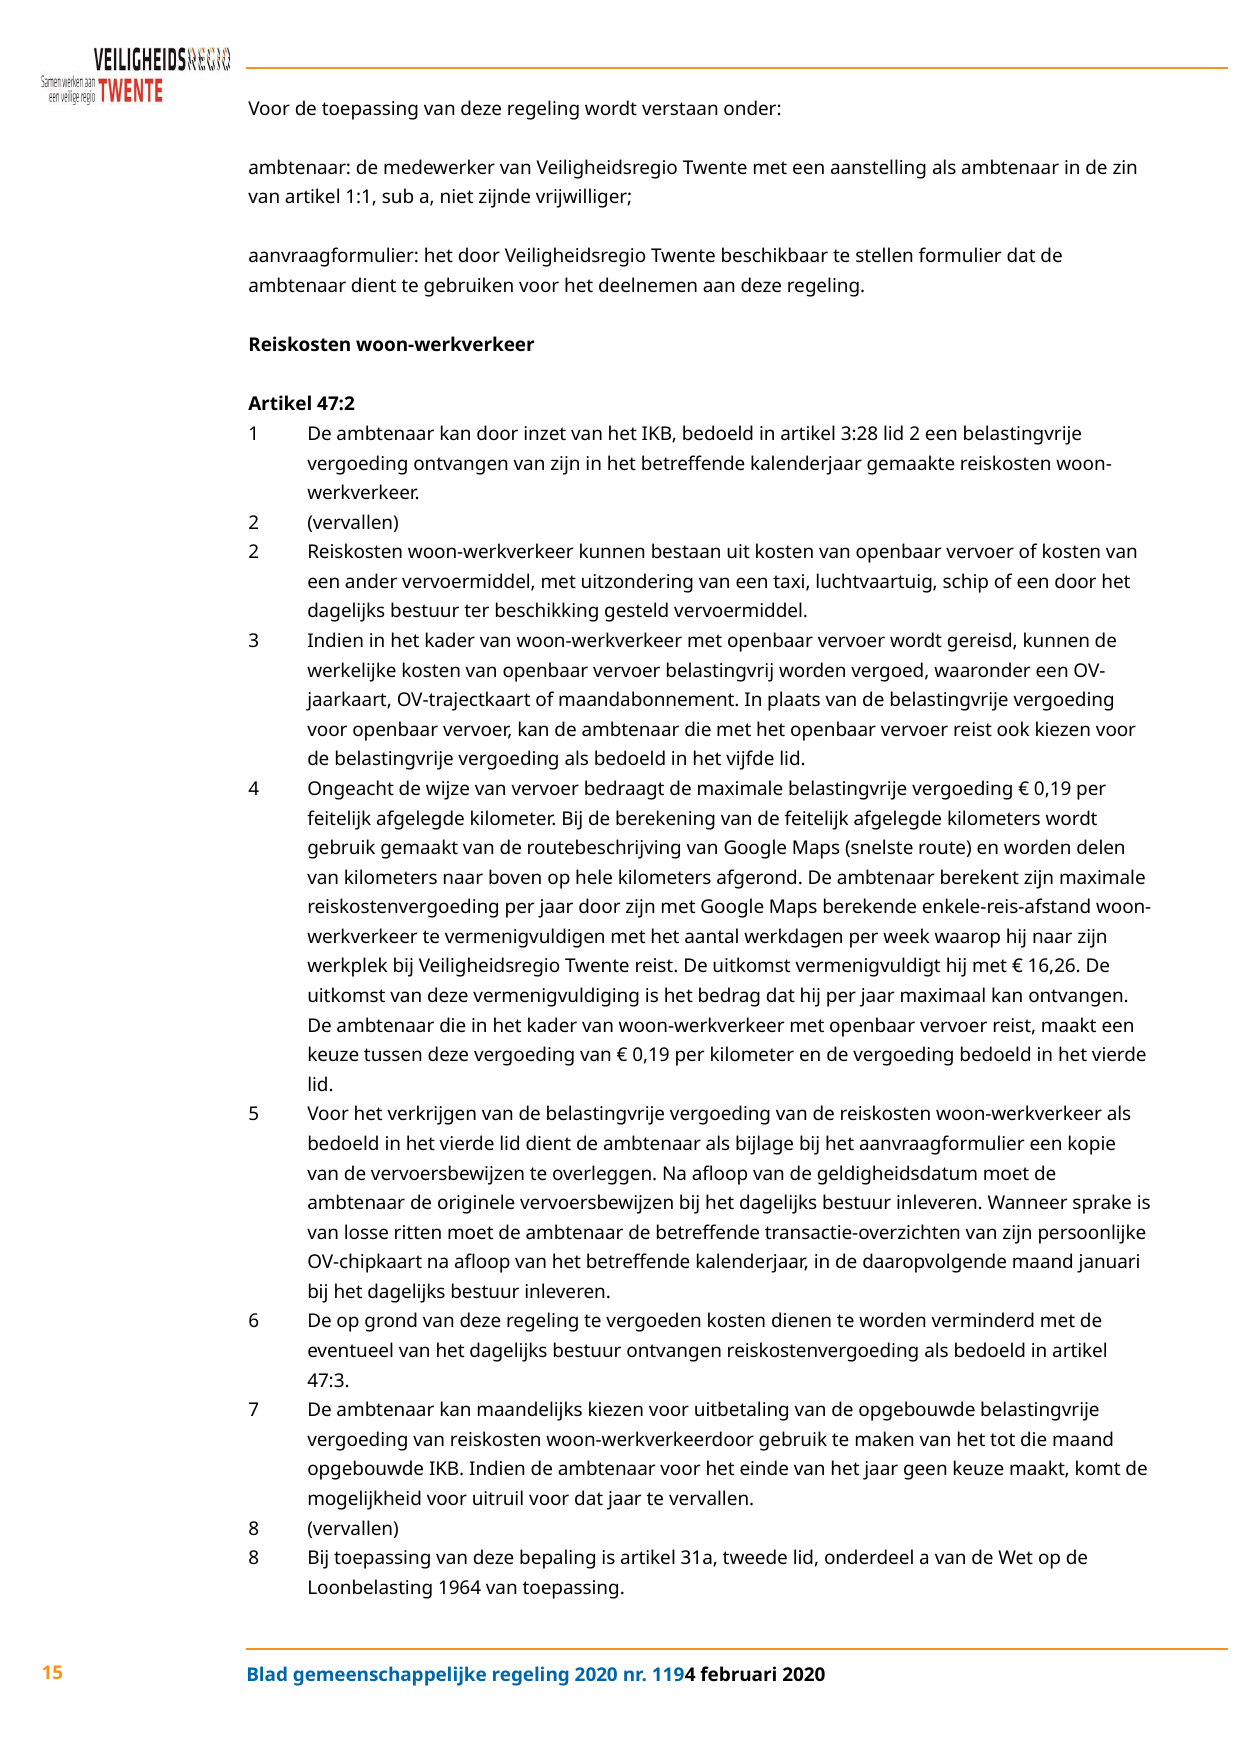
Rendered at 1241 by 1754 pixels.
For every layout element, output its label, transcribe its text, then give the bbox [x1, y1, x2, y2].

list Voor het verkrijgen van de belastingvrije vergoeding van de reiskosten woon-werkverkeer als bedoeld in het vierde lid dient de ambtenaar als bijlage bij het aanvraagformulier een kopie van de vervoersbewijzen te overleggen. Na afloop van de geldigheidsdatum moet de ambtenaar de originele vervoersbewijzen bij het dagelijks bestuur inleveren. Wanneer sprake is van losse ritten moet de ambtenaar de betreffende transactie-overzichten van zijn persoonlijke OV-chipkaart na afloop van het betreffende kalenderjaar, in de daaropvolgende maand januari bij het dagelijks bestuur inleveren. [248, 1101, 1152, 1304]
list (vervallen) [248, 1515, 1152, 1541]
list Ongeacht de wijze van vervoer bedraagt de maximale belastingvrije vergoeding € 0,19 per feitelijk afgelegde kilometer. Bij de berekening van de feitelijk afgelegde kilometers wordt gebruik gemaakt van de routebeschrijving van Google Maps (snelste route) en worden delen van kilometers naar boven op hele kilometers afgerond. De ambtenaar berekent zijn maximale reiskostenvergoeding per jaar door zijn met Google Maps berekende enkele-reis-afstand woon-werkverkeer te vermenigvuldigen met het aantal werkdagen per week waarop hij naar zijn werkplek bij Veiligheidsregio Twente reist. De uitkomst vermenigvuldigt hij met € 16,26. De uitkomst van deze vermenigvuldiging is het bedrag dat hij per jaar maximaal kan ontvangen. De ambtenaar die in het kader van woon-werkverkeer met openbaar vervoer reist, maakt een keuze tussen deze vergoeding van € 0,19 per kilometer en de vergoeding bedoeld in het vierde lid. [248, 775, 1152, 1097]
list De ambtenaar kan door inzet van het IKB, bedoeld in artikel 3:28 lid 2 een belastingvrije vergoeding ontvangen van zijn in het betreffende kalenderjaar gemaakte reiskosten woon-werkverkeer. [248, 420, 1152, 505]
list De ambtenaar kan maandelijks kiezen voor uitbetaling van de opgebouwde belastingvrije vergoeding van reiskosten woon-werkverkeerdoor gebruik te maken van het tot die maand opgebouwde IKB. Indien de ambtenaar voor het einde van het jaar geen keuze maakt, komt de mogelijkheid voor uitruil voor dat jaar te vervallen. [248, 1396, 1152, 1511]
text Voor de toepassing van deze regeling wordt verstaan onder: [248, 95, 1152, 121]
list (vervallen) [248, 509, 1152, 535]
text Artikel 47:2 [248, 391, 1152, 416]
picture [41, 47, 231, 172]
list Bij toepassing van deze bepaling is artikel 31a, tweede lid, onderdeel a van de Wet op de Loonbelasting 1964 van toepassing. [248, 1544, 1152, 1600]
text aanvraagformulier: het door Veiligheidsregio Twente beschikbaar te stellen formulier dat de ambtenaar dient te gebruiken voor het deelnemen aan deze regeling. [248, 243, 1152, 298]
list Indien in het kader van woon-werkverkeer met openbaar vervoer wordt gereisd, kunnen de werkelijke kosten van openbaar vervoer belastingvrij worden vergoed, waaronder een OV-jaarkaart, OV-trajectkaart of maandabonnement. In plaats van de belastingvrije vergoeding voor openbaar vervoer, kan de ambtenaar die met het openbaar vervoer reist ook kiezen voor de belastingvrije vergoeding als bedoeld in het vijfde lid. [248, 627, 1152, 771]
list De op grond van deze regeling te vergoeden kosten dienen te worden verminderd met de eventueel van het dagelijks bestuur ontvangen reiskostenvergoeding als bedoeld in artikel 47:3. [248, 1308, 1152, 1393]
text Reiskosten woon-werkverkeer [248, 331, 1152, 357]
text ambtenaar: de medewerker van Veiligheidsregio Twente met een aanstelling als ambtenaar in de zin van artikel 1:1, sub a, niet zijnde vrijwilliger; [248, 154, 1152, 209]
list Reiskosten woon-werkverkeer kunnen bestaan uit kosten van openbaar vervoer of kosten van een ander vervoermiddel, met uitzondering van een taxi, luchtvaartuig, schip of een door het dagelijks bestuur ter beschikking gesteld vervoermiddel. [248, 538, 1152, 623]
